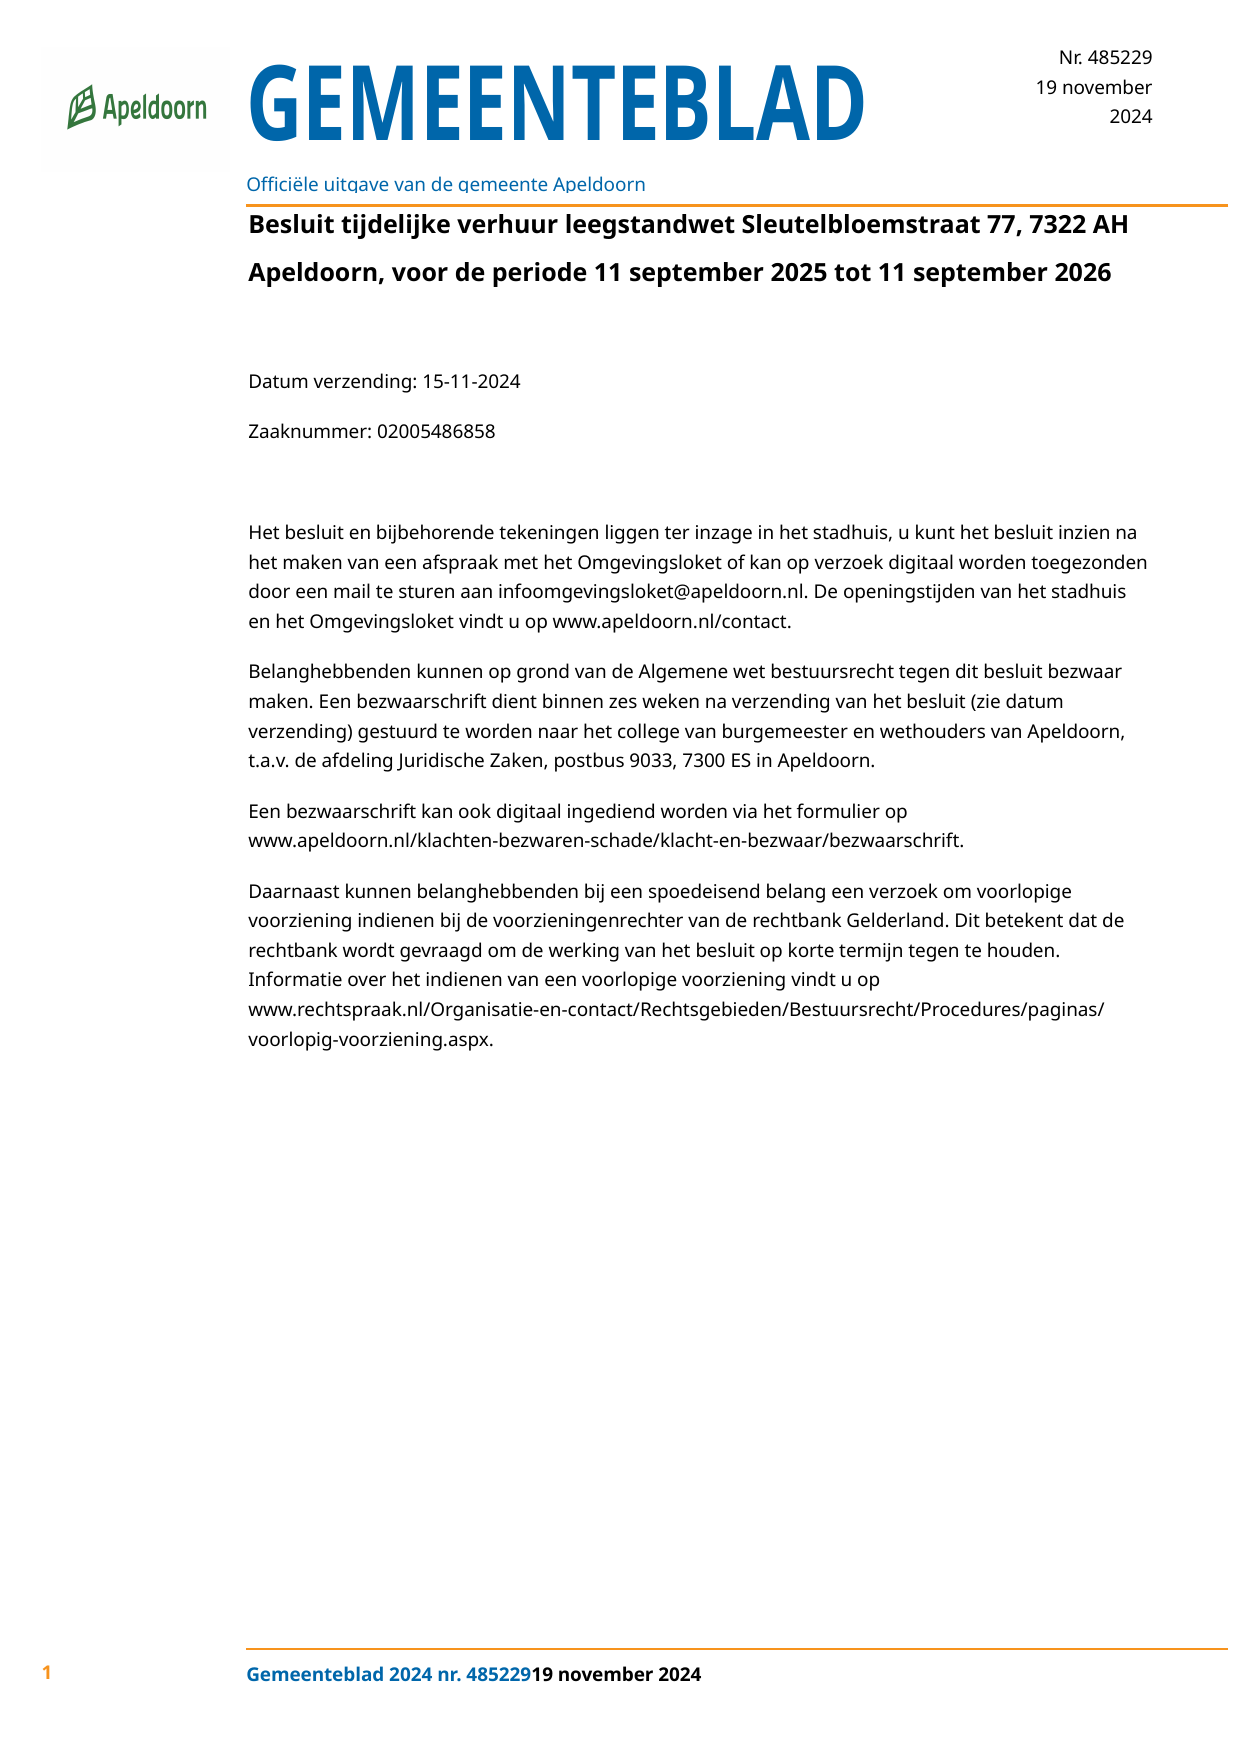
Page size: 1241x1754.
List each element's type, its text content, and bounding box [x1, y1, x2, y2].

text Datum verzending: 15-11-2024 [248, 368, 1152, 394]
text Zaaknummer: 02005486858 [248, 419, 1152, 444]
text Belanghebbenden kunnen op grond van de Algemene wet bestuursrecht tegen dit besluit bezwaar maken. Een bezwaarschrift dient binnen zes weken na verzending van het besluit (zie datum verzending) gestuurd te worden naar het college van burgemeester en wethouders van Apeldoorn, t.a.v. de afdeling Juridische Zaken, postbus 9033, 7300 ES in Apeldoorn. [248, 659, 1152, 773]
text Daarnaast kunnen belanghebbenden bij een spoedeisend belang een verzoek om voorlopige voorziening indienen bij de voorzieningenrechter van de rechtbank Gelderland. Dit betekent dat de rechtbank wordt gevraagd om de werking van het besluit op korte termijn tegen te houden. Informatie over het indienen van een voorlopige voorziening vindt u op www.rechtspraak.nl/Organisatie-en-contact/Rechtsgebieden/Bestuursrecht/Procedures/paginas/voorlopig-voorziening.aspx. [248, 878, 1152, 1052]
text Een bezwaarschrift kan ook digitaal ingediend worden via het formulier op www.apeldoorn.nl/klachten-bezwaren-schade/klacht-en-bezwaar/bezwaarschrift. [248, 798, 1152, 853]
text Het besluit en bijbehorende tekeningen liggen ter inzage in het stadhuis, u kunt het besluit inzien na het maken van een afspraak met het Omgevingsloket of kan op verzoek digitaal worden toegezonden door een mail te sturen aan infoomgevingsloket@apeldoorn.nl. De openingstijden van het stadhuis en het Omgevingsloket vindt u op www.apeldoorn.nl/contact. [248, 519, 1152, 634]
picture [41, 47, 231, 172]
text Besluit tijdelijke verhuur leegstandwet Sleutelbloemstraat 77, 7322 AH Apeldoorn, voor de periode 11 september 2025 tot 11 september 2026 [248, 207, 1152, 288]
